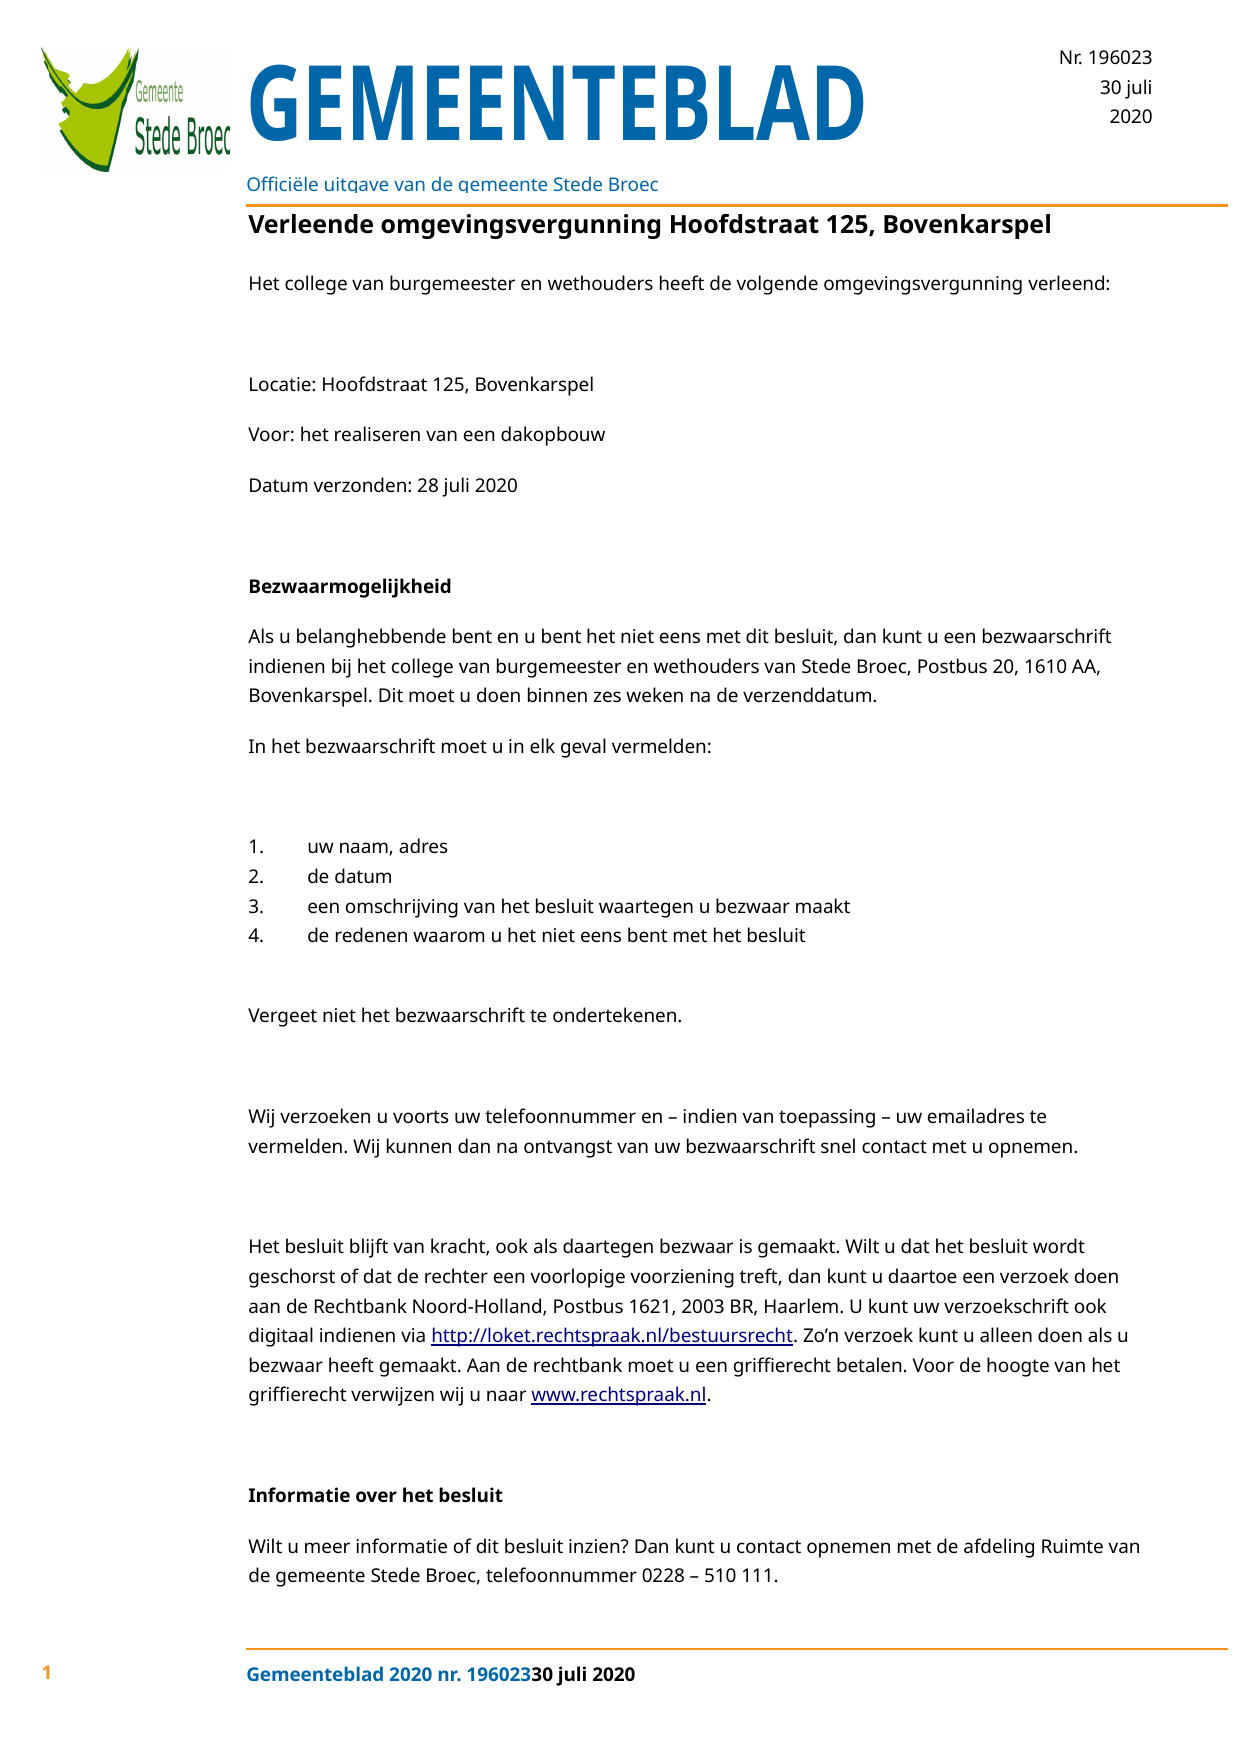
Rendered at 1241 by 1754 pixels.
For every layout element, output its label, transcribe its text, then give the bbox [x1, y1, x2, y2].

text Voor: het realiseren van een dakopbouw [248, 422, 1152, 447]
text Wilt u meer informatie of dit besluit inzien? Dan kunt u contact opnemen met de afdeling Ruimte van de gemeente Stede Broec, telefoonnummer 0228 – 510 111. [248, 1533, 1152, 1588]
text Datum verzonden: 28 juli 2020 [248, 472, 1152, 498]
text In het bezwaarschrift moet u in elk geval vermelden: [248, 733, 1152, 758]
list de redenen waarom u het niet eens bent met het besluit [248, 922, 1152, 948]
text Informatie over het besluit [248, 1482, 1152, 1508]
text Locatie: Hoofdstraat 125, Bovenkarspel [248, 371, 1152, 397]
list de datum [248, 863, 1152, 889]
text Vergeet niet het bezwaarschrift te ondertekenen. [248, 1002, 1152, 1028]
text Het college van burgemeester en wethouders heeft de volgende omgevingsvergunning verleend: [248, 270, 1152, 296]
text Bezwaarmogelijkheid [248, 573, 1152, 598]
text Als u belanghebbende bent en u bent het niet eens met dit besluit, dan kunt u een bezwaarschrift indienen bij het college van burgemeester en wethouders van Stede Broec, Postbus 20, 1610 AA, Bovenkarspel. Dit moet u doen binnen zes weken na de verzenddatum. [248, 623, 1152, 708]
text Verleende omgevingsvergunning Hoofdstraat 125, Bovenkarspel [248, 207, 1152, 241]
text Het besluit blijft van kracht, ook als daartegen bezwaar is gemaakt. Wilt u dat het besluit wordt geschorst of dat de rechter een voorlopige voorziening treft, dan kunt u daartoe een verzoek doen aan de Rechtbank Noord-Holland, Postbus 1621, 2003 BR, Haarlem. U kunt uw verzoekschrift ook digitaal indienen via http://loket.rechtspraak.nl/bestuursrecht. Zo’n verzoek kunt u alleen doen als u bezwaar heeft gemaakt. Aan de rechtbank moet u een griffierecht betalen. Voor de hoogte van het griffierecht verwijzen wij u naar www.rechtspraak.nl. [248, 1234, 1152, 1407]
picture [41, 47, 231, 172]
text Wij verzoeken u voorts uw telefoonnummer en – indien van toepassing – uw emailadres te vermelden. Wij kunnen dan na ontvangst van uw bezwaarschrift snel contact met u opnemen. [248, 1103, 1152, 1158]
list een omschrijving van het besluit waartegen u bezwaar maakt [248, 893, 1152, 918]
list uw naam, adres [248, 834, 1152, 859]
